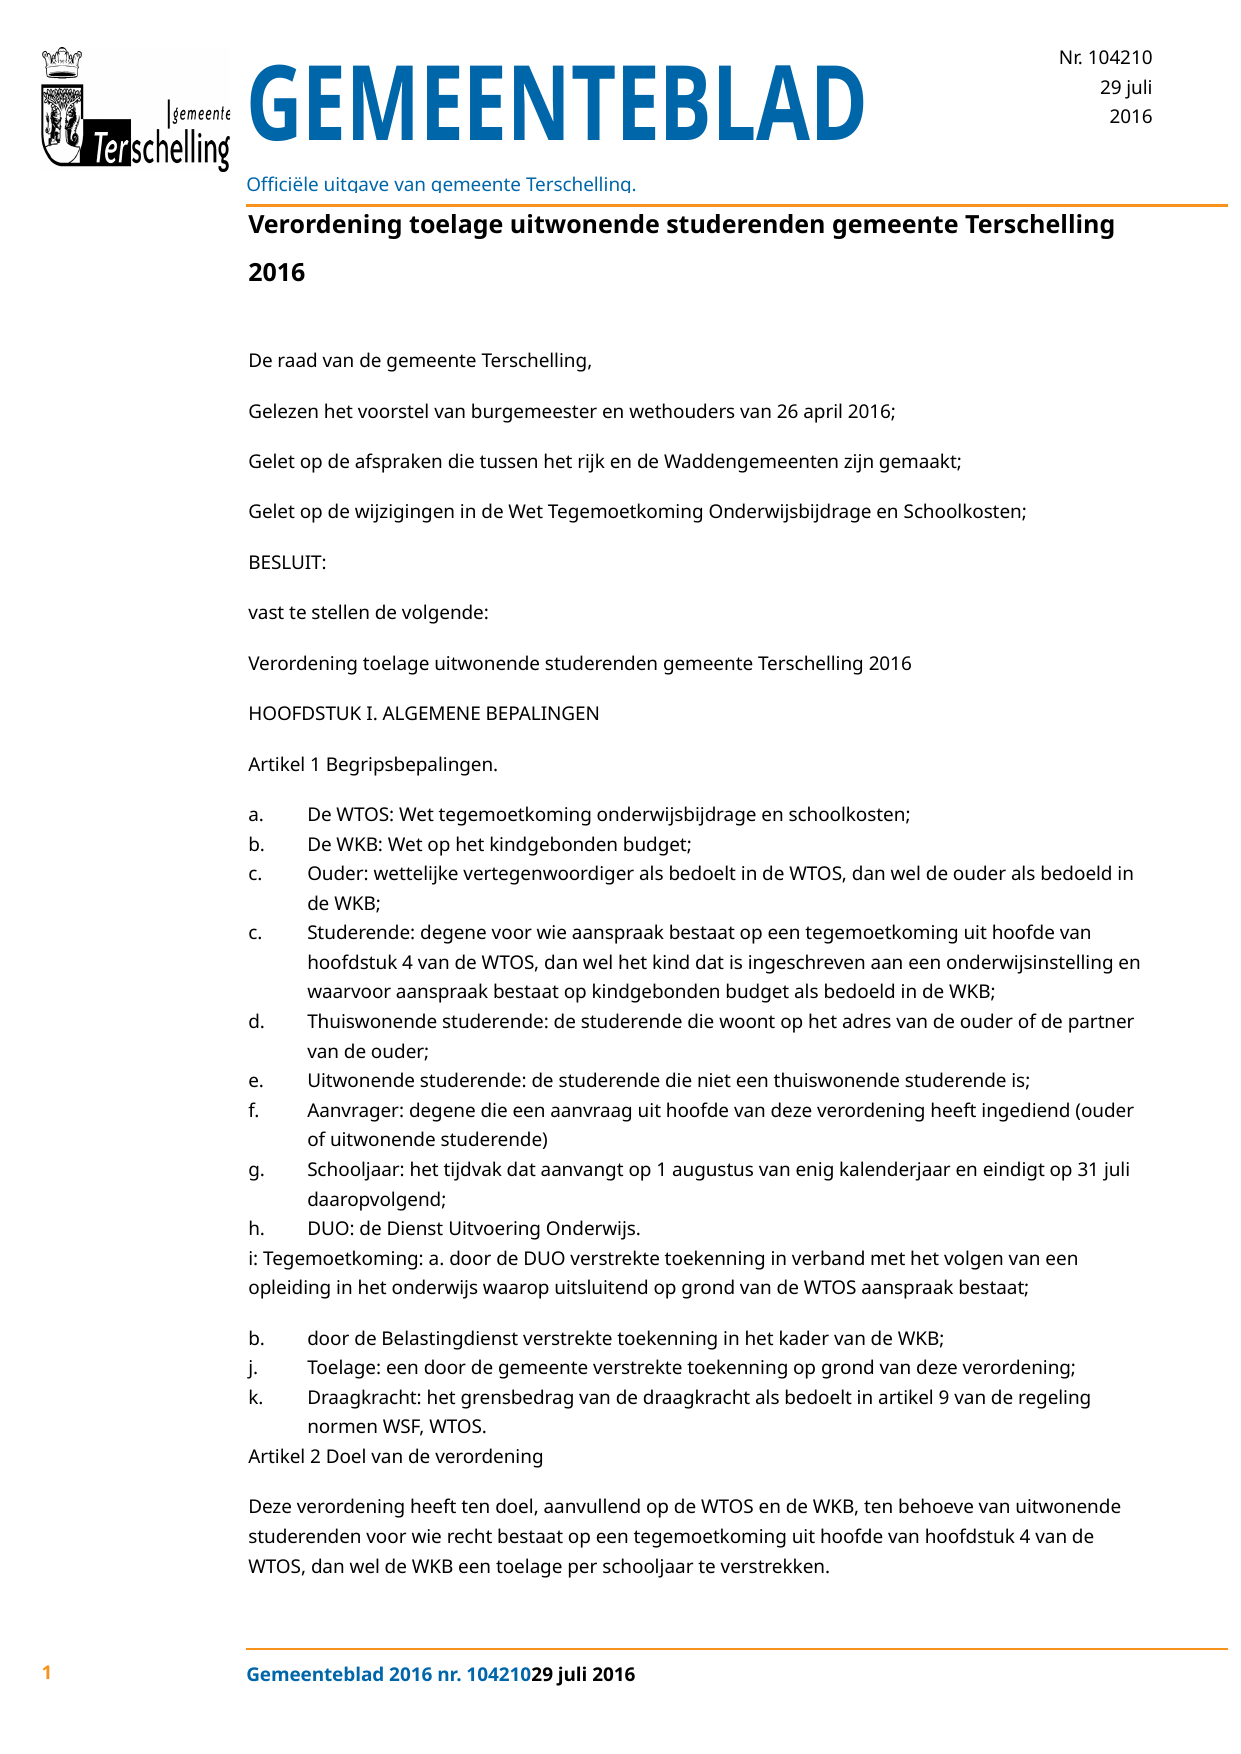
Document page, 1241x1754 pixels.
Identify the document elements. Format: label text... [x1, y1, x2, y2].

text De raad van de gemeente Terschelling, [248, 347, 1152, 373]
text Gelet op de afspraken die tussen het rijk en de Waddengemeenten zijn gemaakt; [248, 448, 1152, 474]
list door de Belastingdienst verstrekte toekenning in het kader van de WKB; [248, 1325, 1152, 1351]
list Studerende: degene voor wie aanspraak bestaat op een tegemoetkoming uit hoofde van hoofdstuk 4 van de WTOS, dan wel het kind dat is ingeschreven aan een onderwijsinstelling en waarvoor aanspraak bestaat op kindgebonden budget als bedoeld in de WKB; [248, 919, 1152, 1004]
list Ouder: wettelijke vertegenwoordiger als bedoelt in de WTOS, dan wel de ouder als bedoeld in de WKB; [248, 860, 1152, 916]
text Gelezen het voorstel van burgemeester en wethouders van 26 april 2016; [248, 398, 1152, 424]
text Verordening toelage uitwonende studerenden gemeente Terschelling 2016 [248, 650, 1152, 676]
list Aanvrager: degene die een aanvraag uit hoofde van deze verordening heeft ingediend (ouder of uitwonende studerende) [248, 1097, 1152, 1152]
text Artikel 2 Doel van de verordening [248, 1443, 1152, 1469]
text vast te stellen de volgende: [248, 599, 1152, 625]
text Deze verordening heeft ten doel, aanvullend op de WTOS en de WKB, ten behoeve van uitwonende studerenden voor wie recht bestaat op een tegemoetkoming uit hoofde van hoofdstuk 4 van de WTOS, dan wel de WKB een toelage per schooljaar te verstrekken. [248, 1494, 1152, 1579]
text i: Tegemoetkoming: a. door de DUO verstrekte toekenning in verband met het volgen van een opleiding in het onderwijs waarop uitsluitend op grond van de WTOS aanspraak bestaat; [248, 1245, 1152, 1300]
text Gelet op de wijzigingen in de Wet Tegemoetkoming Onderwijsbijdrage en Schoolkosten; [248, 499, 1152, 524]
list Uitwonende studerende: de studerende die niet een thuiswonende studerende is; [248, 1067, 1152, 1093]
list De WKB: Wet op het kindgebonden budget; [248, 831, 1152, 857]
list Draagkracht: het grensbedrag van de draagkracht als bedoelt in artikel 9 van de regeling normen WSF, WTOS. [248, 1384, 1152, 1439]
list DUO: de Dienst Uitvoering Onderwijs. [248, 1215, 1152, 1241]
text BESLUIT: [248, 549, 1152, 575]
list Schooljaar: het tijdvak dat aanvangt op 1 augustus van enig kalenderjaar en eindigt op 31 juli daaropvolgend; [248, 1156, 1152, 1212]
text Verordening toelage uitwonende studerenden gemeente Terschelling 2016 [248, 207, 1152, 288]
list Toelage: een door de gemeente verstrekte toekenning op grond van deze verordening; [248, 1354, 1152, 1380]
list Thuiswonende studerende: de studerende die woont op het adres van de ouder of de partner van de ouder; [248, 1008, 1152, 1064]
picture [41, 47, 231, 172]
text Artikel 1 Begripsbepalingen. [248, 751, 1152, 777]
text HOOFDSTUK I. ALGEMENE BEPALINGEN [248, 700, 1152, 726]
list De WTOS: Wet tegemoetkoming onderwijsbijdrage en schoolkosten; [248, 801, 1152, 827]
